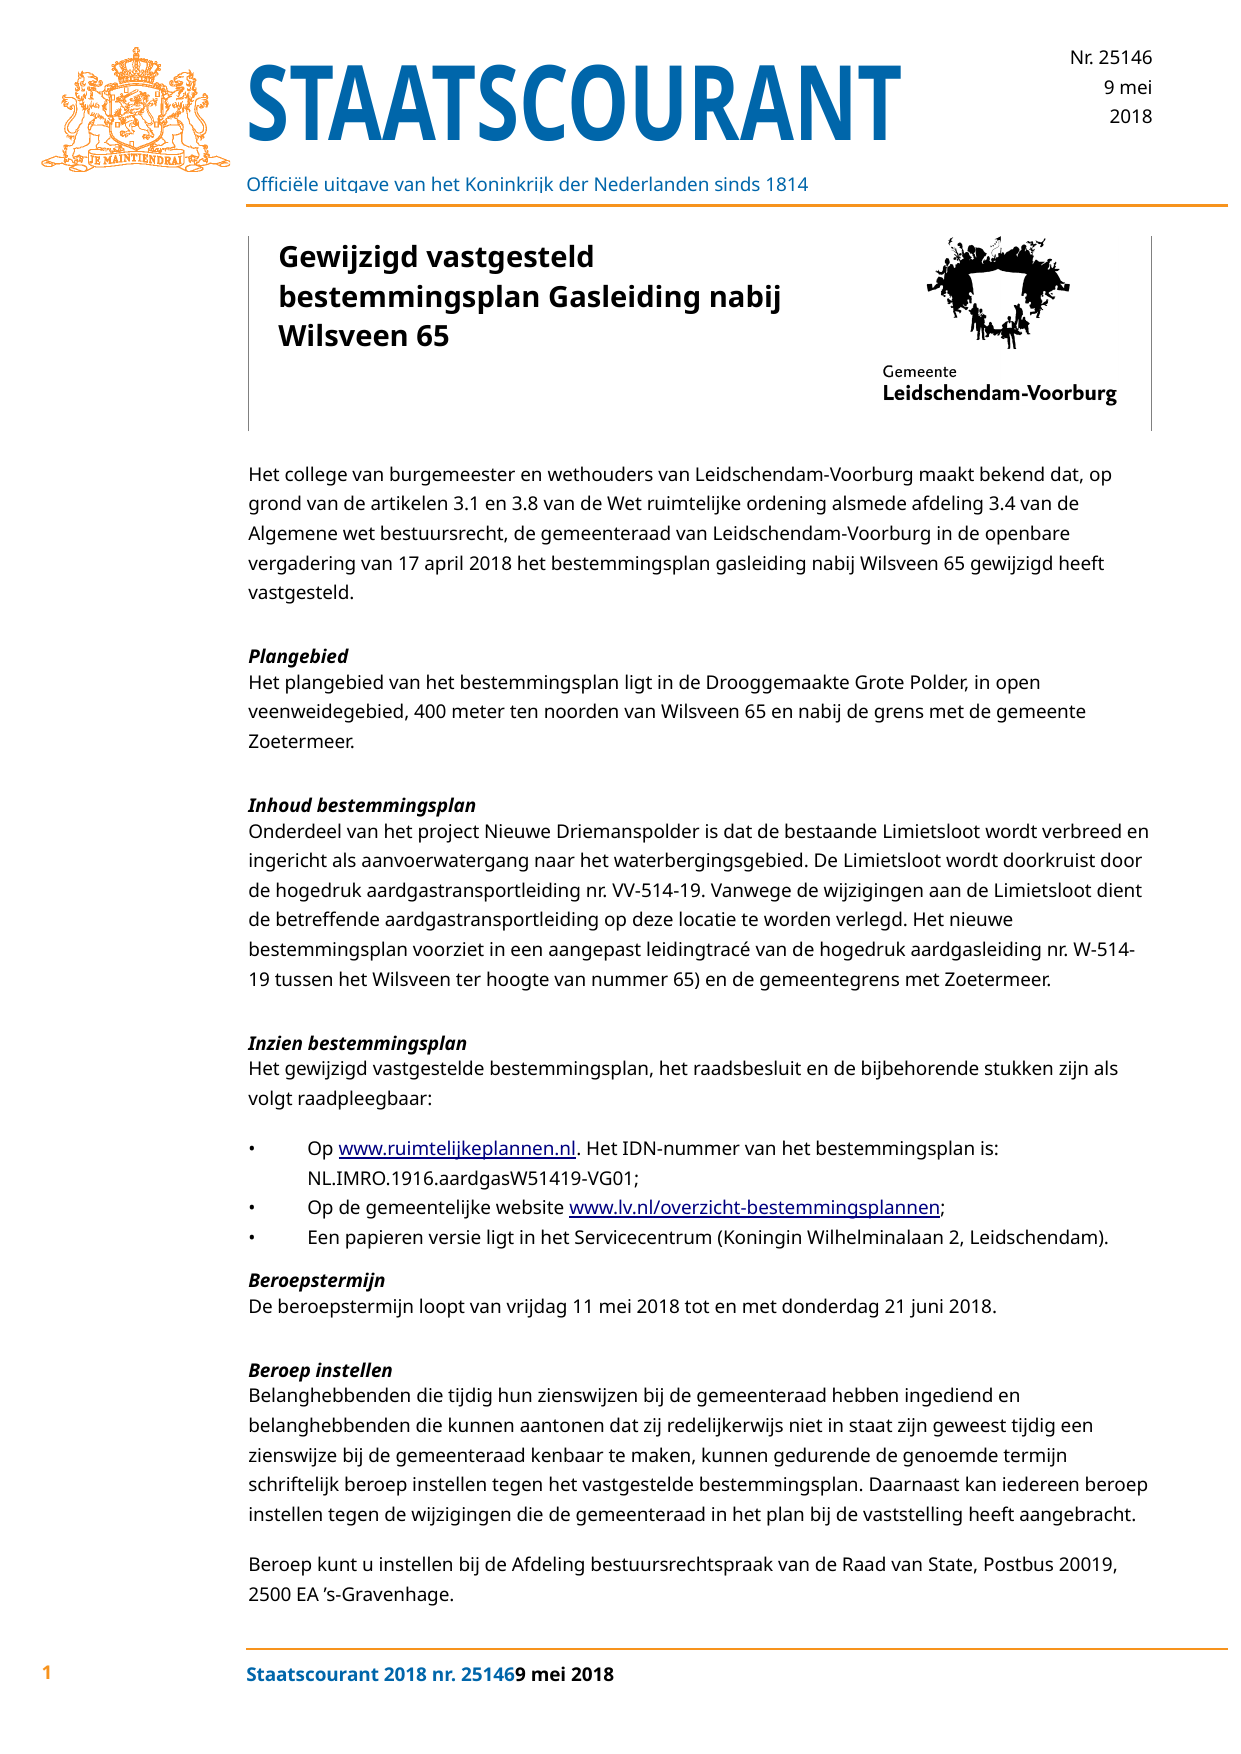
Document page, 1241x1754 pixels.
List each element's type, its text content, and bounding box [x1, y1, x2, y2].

text Het college van burgemeester en wethouders van Leidschendam-Voorburg maakt bekend dat, op grond van de artikelen 3.1 en 3.8 van de Wet ruimtelijke ordening alsmede afdeling 3.4 van de Algemene wet bestuursrecht, de gemeenteraad van Leidschendam-Voorburg in de openbare vergadering van 17 april 2018 het bestemmingsplan gasleiding nabij Wilsveen 65 gewijzigd heeft vastgesteld. [248, 461, 1152, 605]
text Onderdeel van het project Nieuwe Driemanspolder is dat de bestaande Limietsloot wordt verbreed en ingericht als aanvoerwatergang naar het waterbergingsgebied. De Limietsloot wordt doorkruist door de hogedruk aardgastransportleiding nr. VV-514-19. Vanwege de wijzigingen aan de Limietsloot dient de betreffende aardgastransportleiding op deze locatie te worden verlegd. Het nieuwe bestemmingsplan voorziet in een aangepast leidingtracé van de hogedruk aardgasleiding nr. W-514-19 tussen het Wilsveen ter hoogte van nummer 65) en de gemeentegrens met Zoetermeer. [248, 818, 1152, 991]
text Inzien bestemmingsplan [248, 1030, 1152, 1055]
list Een papieren versie ligt in het Servicecentrum (Koningin Wilhelminalaan 2, Leidschendam). [248, 1224, 1152, 1250]
text Het gewijzigd vastgestelde bestemmingsplan, het raadsbesluit en de bijbehorende stukken zijn als volgt raadpleegbaar: [248, 1055, 1152, 1111]
picture [41, 47, 231, 172]
text Inhoud bestemmingsplan [248, 792, 1152, 818]
text Beroepstermijn [248, 1267, 1152, 1293]
text Het plangebied van het bestemmingsplan ligt in de Drooggemaakte Grote Polder, in open veenweidegebied, 400 meter ten noorden van Wilsveen 65 en nabij de grens met de gemeente Zoetermeer. [248, 669, 1152, 754]
picture [882, 236, 1119, 406]
table_header Gewijzigd vastgesteld bestemmingsplan Gasleiding nabij Wilsveen 65 [249, 236, 850, 431]
text Beroep instellen [248, 1357, 1152, 1383]
list Op de gemeentelijke website www.lv.nl/overzicht-bestemmingsplannen; [248, 1194, 1152, 1220]
list Op www.ruimtelijkeplannen.nl. Het IDN-nummer van het bestemmingsplan is: NL.IMRO.1916.aardgasW51419-VG01; [248, 1135, 1152, 1191]
text Plangebied [248, 643, 1152, 669]
text Beroep kunt u instellen bij de Afdeling bestuursrechtspraak van de Raad van State, Postbus 20019, 2500 EA ’s-Gravenhage. [248, 1551, 1152, 1607]
table_header [850, 236, 1151, 431]
text De beroepstermijn loopt van vrijdag 11 mei 2018 tot en met donderdag 21 juni 2018. [248, 1293, 1152, 1319]
text Belanghebbenden die tijdig hun zienswijzen bij de gemeenteraad hebben ingediend en belanghebbenden die kunnen aantonen dat zij redelijkerwijs niet in staat zijn geweest tijdig een zienswijze bij de gemeenteraad kenbaar te maken, kunnen gedurende de genoemde termijn schriftelijk beroep instellen tegen het vastgestelde bestemmingsplan. Daarnaast kan iedereen beroep instellen tegen de wijzigingen die de gemeenteraad in het plan bij de vaststelling heeft aangebracht. [248, 1383, 1152, 1527]
